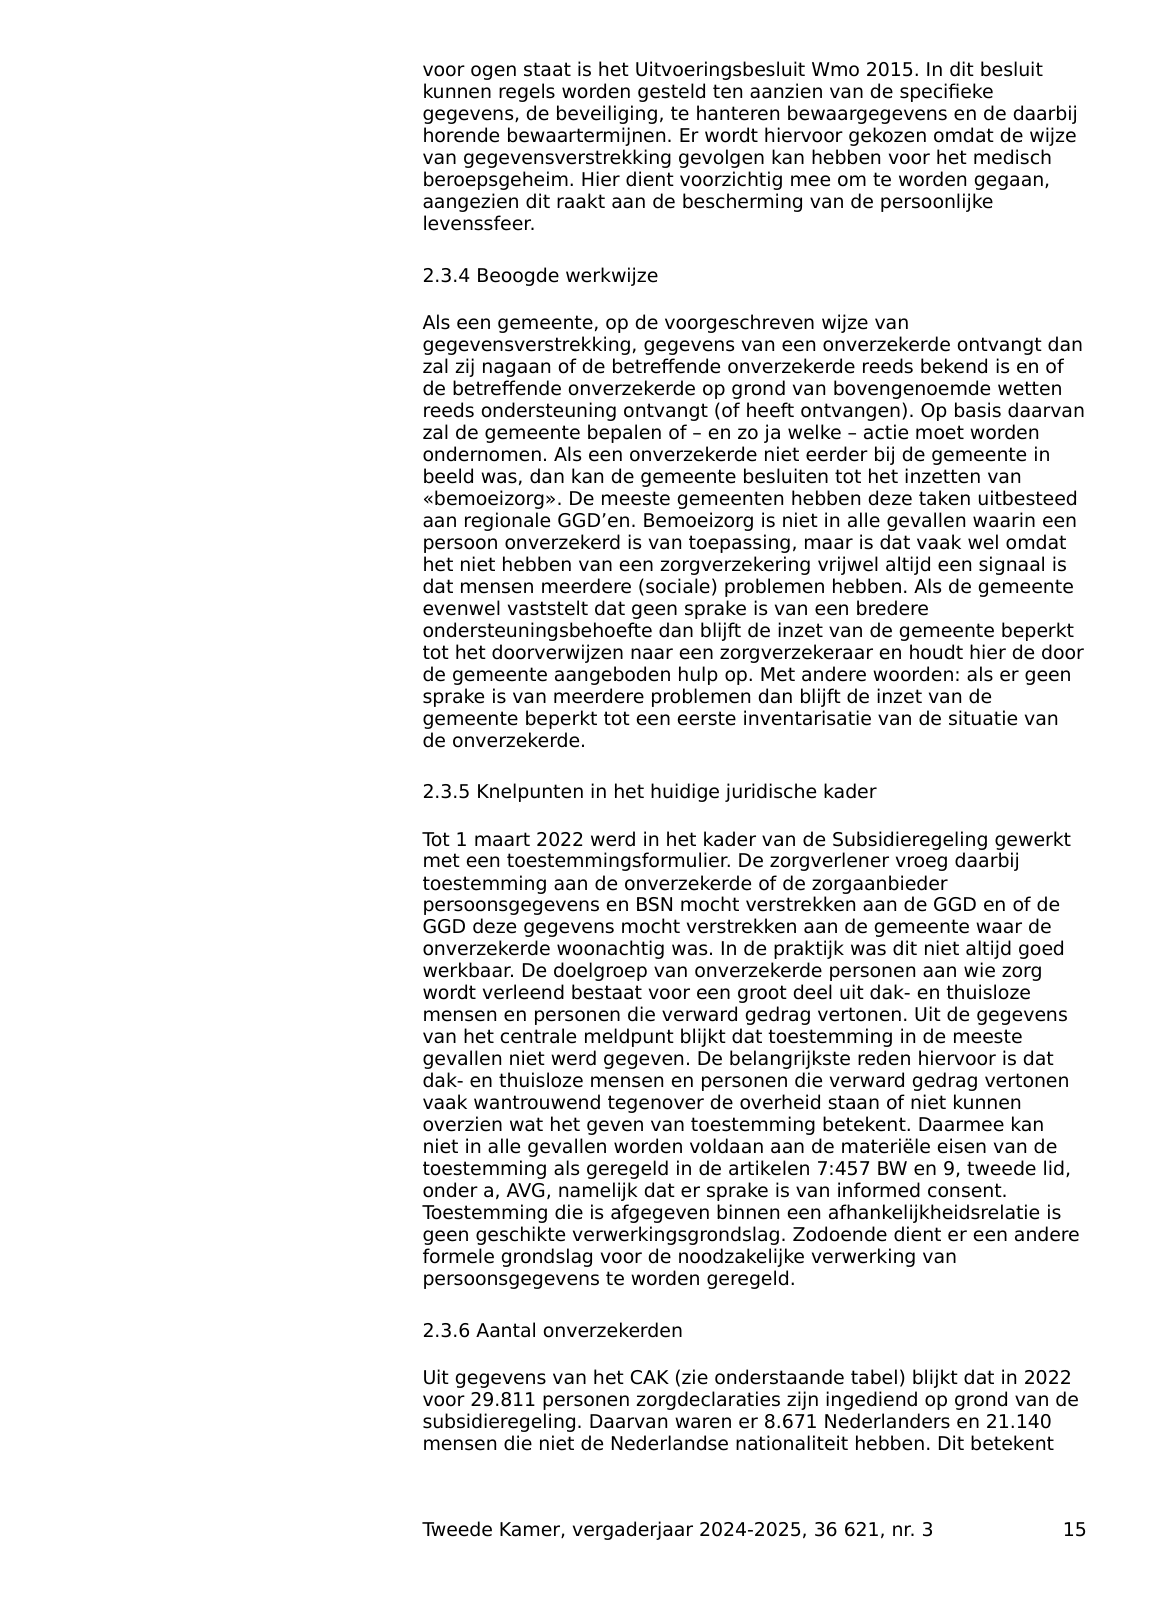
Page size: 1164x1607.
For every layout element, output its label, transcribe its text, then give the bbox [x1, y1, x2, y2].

text Tot 1 maart 2022 werd in het kader van de Subsidieregeling gewerkt met een toestemmingsformulier. De zorgverlener vroeg daarbij toestemming aan de onverzekerde of de zorgaanbieder persoonsgegevens en BSN mocht verstrekken aan de GGD en of de GGD deze gegevens mocht verstrekken aan de gemeente waar de onverzekerde woonachtig was. In de praktijk was dit niet altijd goed werkbaar. De doelgroep van onverzekerde personen aan wie zorg wordt verleend bestaat voor een groot deel uit dak- en thuisloze mensen en personen die verward gedrag vertonen. Uit de gegevens van het centrale meldpunt blijkt dat toestemming in de meeste gevallen niet werd gegeven. De belangrijkste reden hiervoor is dat dak- en thuisloze mensen en personen die verward gedrag vertonen vaak wantrouwend tegenover de overheid staan of niet kunnen overzien wat het geven van toestemming betekent. Daarmee kan niet in alle gevallen worden voldaan aan de materiële eisen van de toestemming als geregeld in de artikelen 7:457 BW en 9, tweede lid, onder a, AVG, namelijk dat er sprake is van informed consent. Toestemming die is afgegeven binnen een afhankelijkheidsrelatie is geen geschikte verwerkingsgrondslag. Zodoende dient er een andere formele grondslag voor de noodzakelijke verwerking van persoonsgegevens te worden geregeld. [422, 828, 1087, 1290]
text voor ogen staat is het Uitvoeringsbesluit Wmo 2015. In dit besluit kunnen regels worden gesteld ten aanzien van de specifieke gegevens, de beveiliging, te hanteren bewaargegevens en de daarbij horende bewaartermijnen. Er wordt hiervoor gekozen omdat de wijze van gegevensverstrekking gevolgen kan hebben voor het medisch beroepsgeheim. Hier dient voorzichtig mee om te worden gegaan, aangezien dit raakt aan de bescherming van de persoonlijke levenssfeer. [422, 59, 1087, 235]
text Als een gemeente, op de voorgeschreven wijze van gegevensverstrekking, gegevens van een onverzekerde ontvangt dan zal zij nagaan of de betreffende onverzekerde reeds bekend is en of de betreffende onverzekerde op grond van bovengenoemde wetten reeds ondersteuning ontvangt (of heeft ontvangen). Op basis daarvan zal de gemeente bepalen of – en zo ja welke – actie moet worden ondernomen. Als een onverzekerde niet eerder bij de gemeente in beeld was, dan kan de gemeente besluiten tot het inzetten van «bemoeizorg». De meeste gemeenten hebben deze taken uitbesteed aan regionale GGD’en. Bemoeizorg is niet in alle gevallen waarin een persoon onverzekerd is van toepassing, maar is dat vaak wel omdat het niet hebben van een zorgverzekering vrijwel altijd een signaal is dat mensen meerdere (sociale) problemen hebben. Als de gemeente evenwel vaststelt dat geen sprake is van een bredere ondersteuningsbehoefte dan blijft de inzet van de gemeente beperkt tot het doorverwijzen naar een zorgverzekeraar en houdt hier de door de gemeente aangeboden hulp op. Met andere woorden: als er geen sprake is van meerdere problemen dan blijft de inzet van de gemeente beperkt tot een eerste inventarisatie van de situatie van de onverzekerde. [422, 312, 1087, 751]
subtitle 2.3.5 Knelpunten in het huidige juridische kader [422, 781, 1087, 803]
subtitle 2.3.6 Aantal onverzekerden [422, 1320, 1087, 1342]
subtitle 2.3.4 Beoogde werkwijze [422, 265, 1087, 287]
text Uit gegevens van het CAK (zie onderstaande tabel) blijkt dat in 2022 voor 29.811 personen zorgdeclaraties zijn ingediend op grond van de subsidieregeling. Daarvan waren er 8.671 Nederlanders en 21.140 mensen die niet de Nederlandse nationaliteit hebben. Dit betekent [422, 1367, 1087, 1455]
